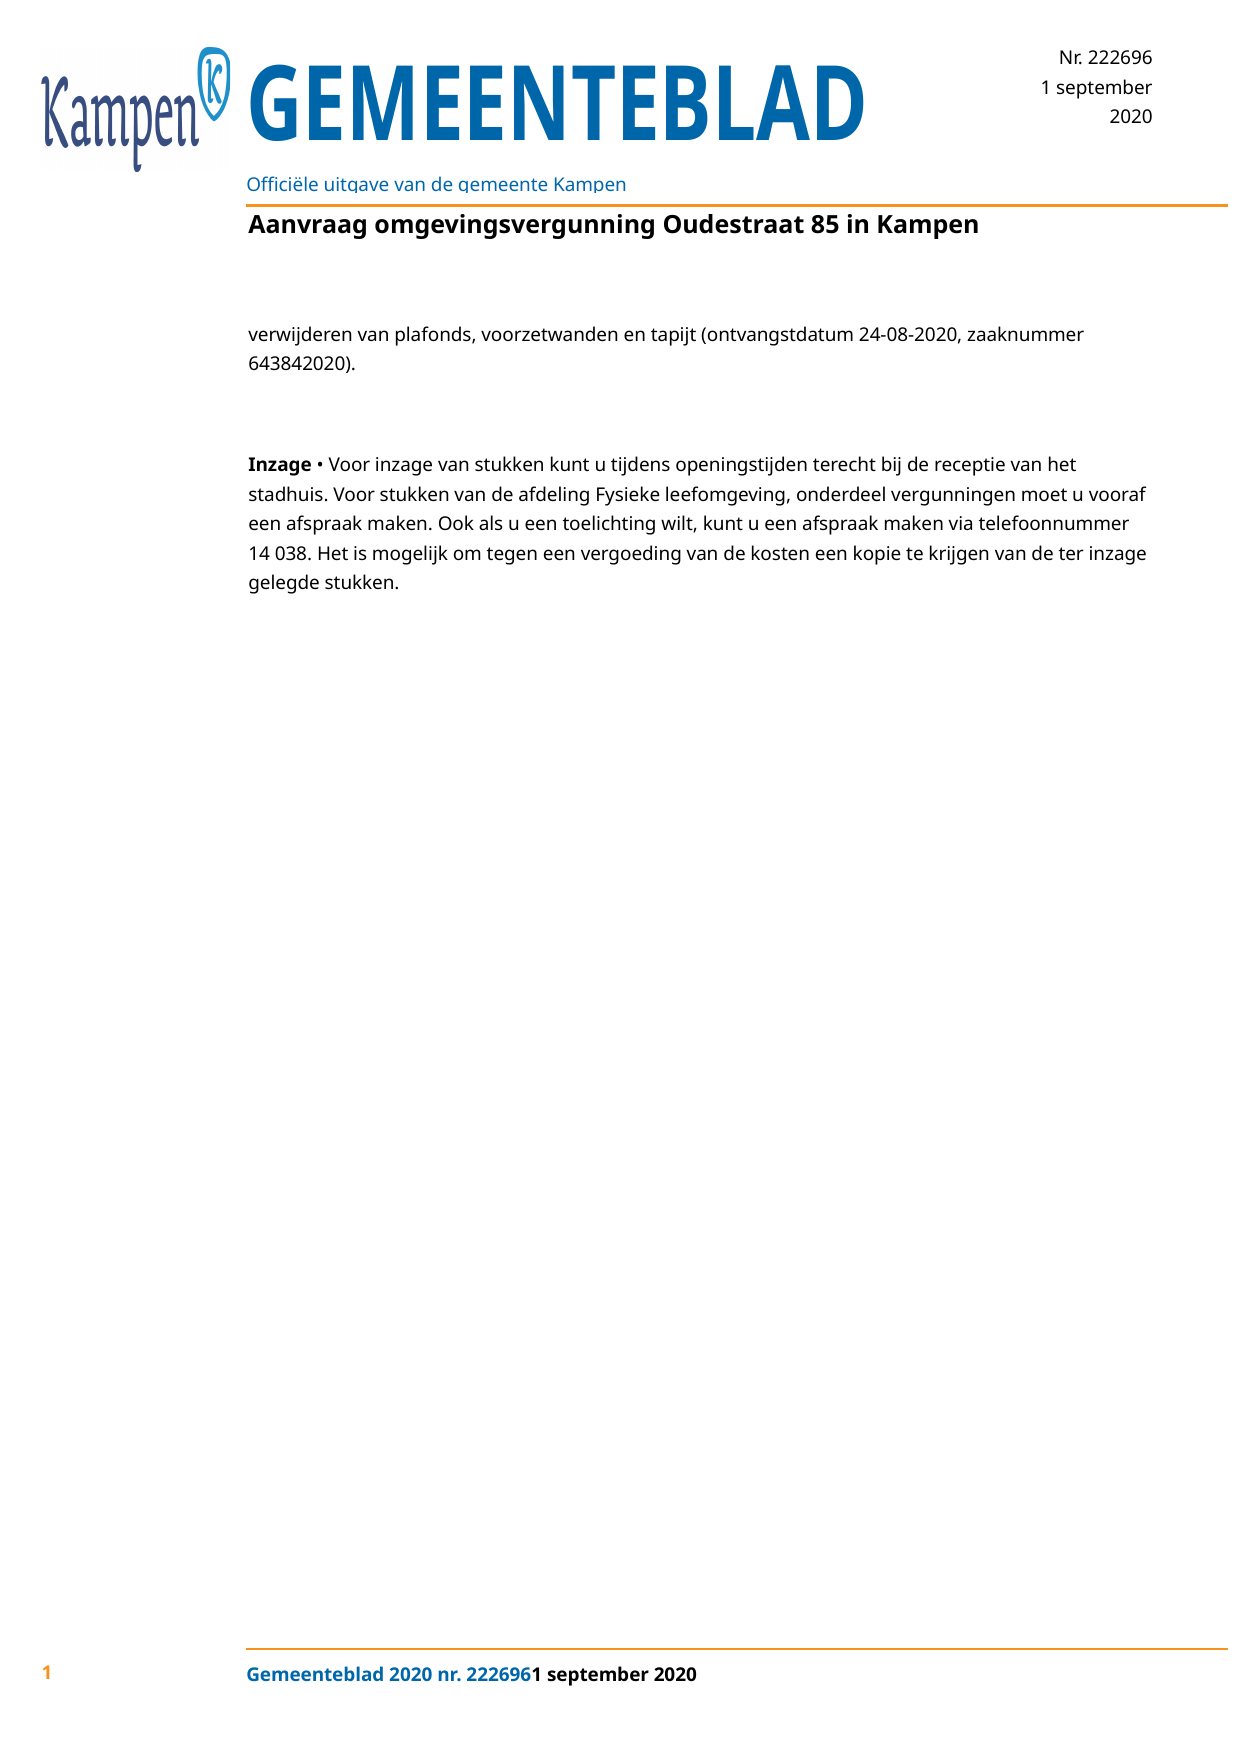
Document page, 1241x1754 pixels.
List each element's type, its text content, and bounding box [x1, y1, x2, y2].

text verwijderen van plafonds, voorzetwanden en tapijt (ontvangstdatum 24-08-2020, zaaknummer 643842020). [248, 321, 1152, 376]
text Inzage • Voor inzage van stukken kunt u tijdens openingstijden terecht bij de receptie van het stadhuis. Voor stukken van de afdeling Fysieke leefomgeving, onderdeel vergunningen moet u vooraf een afspraak maken. Ook als u een toelichting wilt, kunt u een afspraak maken via telefoonnummer 14 038. Het is mogelijk om tegen een vergoeding van de kosten een kopie te krijgen van de ter inzage gelegde stukken. [248, 451, 1152, 595]
picture [41, 47, 231, 172]
text Aanvraag omgevingsvergunning Oudestraat 85 in Kampen [248, 207, 1152, 241]
